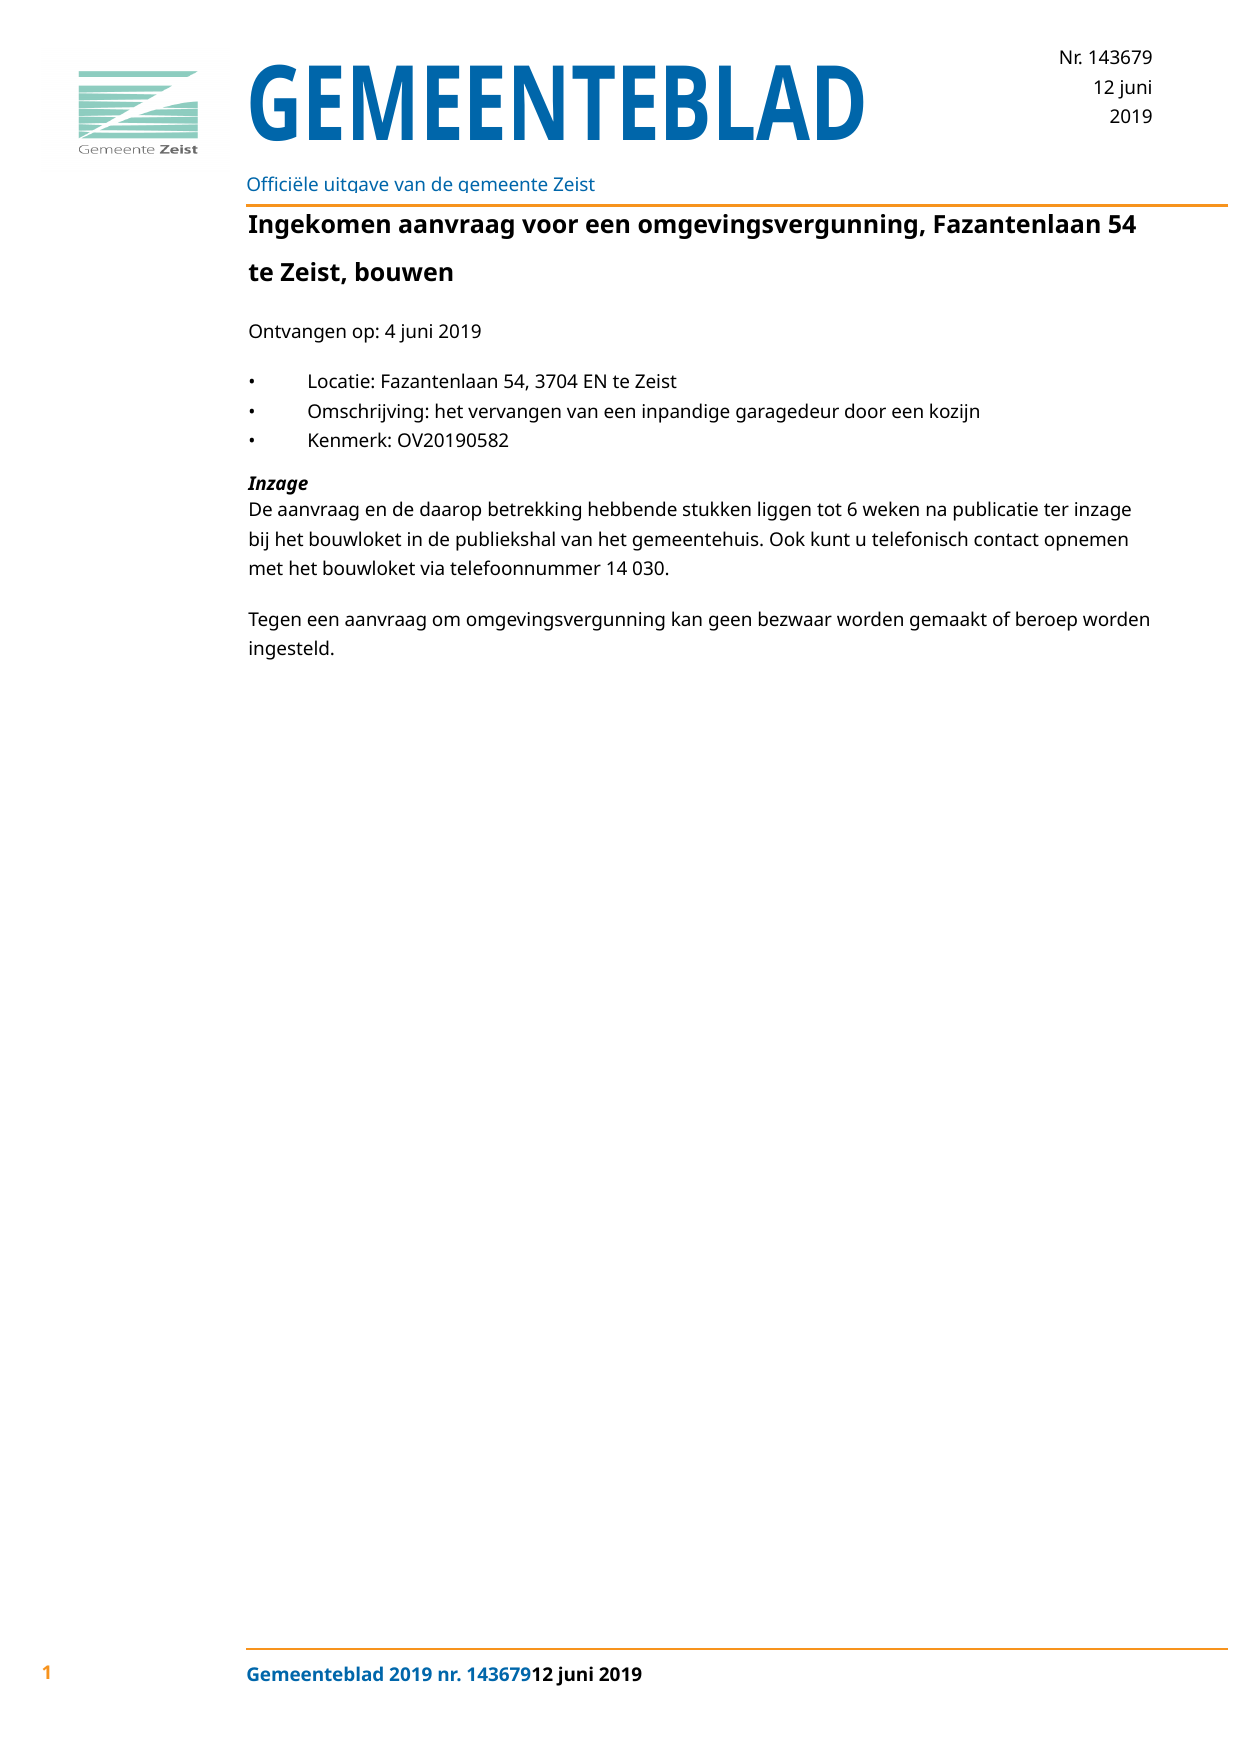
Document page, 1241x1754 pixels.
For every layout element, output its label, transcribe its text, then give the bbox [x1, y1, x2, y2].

list Kenmerk: OV20190582 [248, 427, 1152, 453]
text Tegen een aanvraag om omgevingsvergunning kan geen bezwaar worden gemaakt of beroep worden ingesteld. [248, 606, 1152, 661]
text De aanvraag en de daarop betrekking hebbende stukken liggen tot 6 weken na publicatie ter inzage bij het bouwloket in de publiekshal van het gemeentehuis. Ook kunt u telefonisch contact opnemen met het bouwloket via telefoonnummer 14 030. [248, 496, 1152, 581]
list Omschrijving: het vervangen van een inpandige garagedeur door een kozijn [248, 398, 1152, 424]
picture [41, 47, 231, 172]
text Inzage [248, 471, 1152, 496]
text Ontvangen op: 4 juni 2019 [248, 318, 1152, 344]
text Ingekomen aanvraag voor een omgevingsvergunning, Fazantenlaan 54 te Zeist, bouwen [248, 207, 1152, 288]
list Locatie: Fazantenlaan 54, 3704 EN te Zeist [248, 368, 1152, 394]
